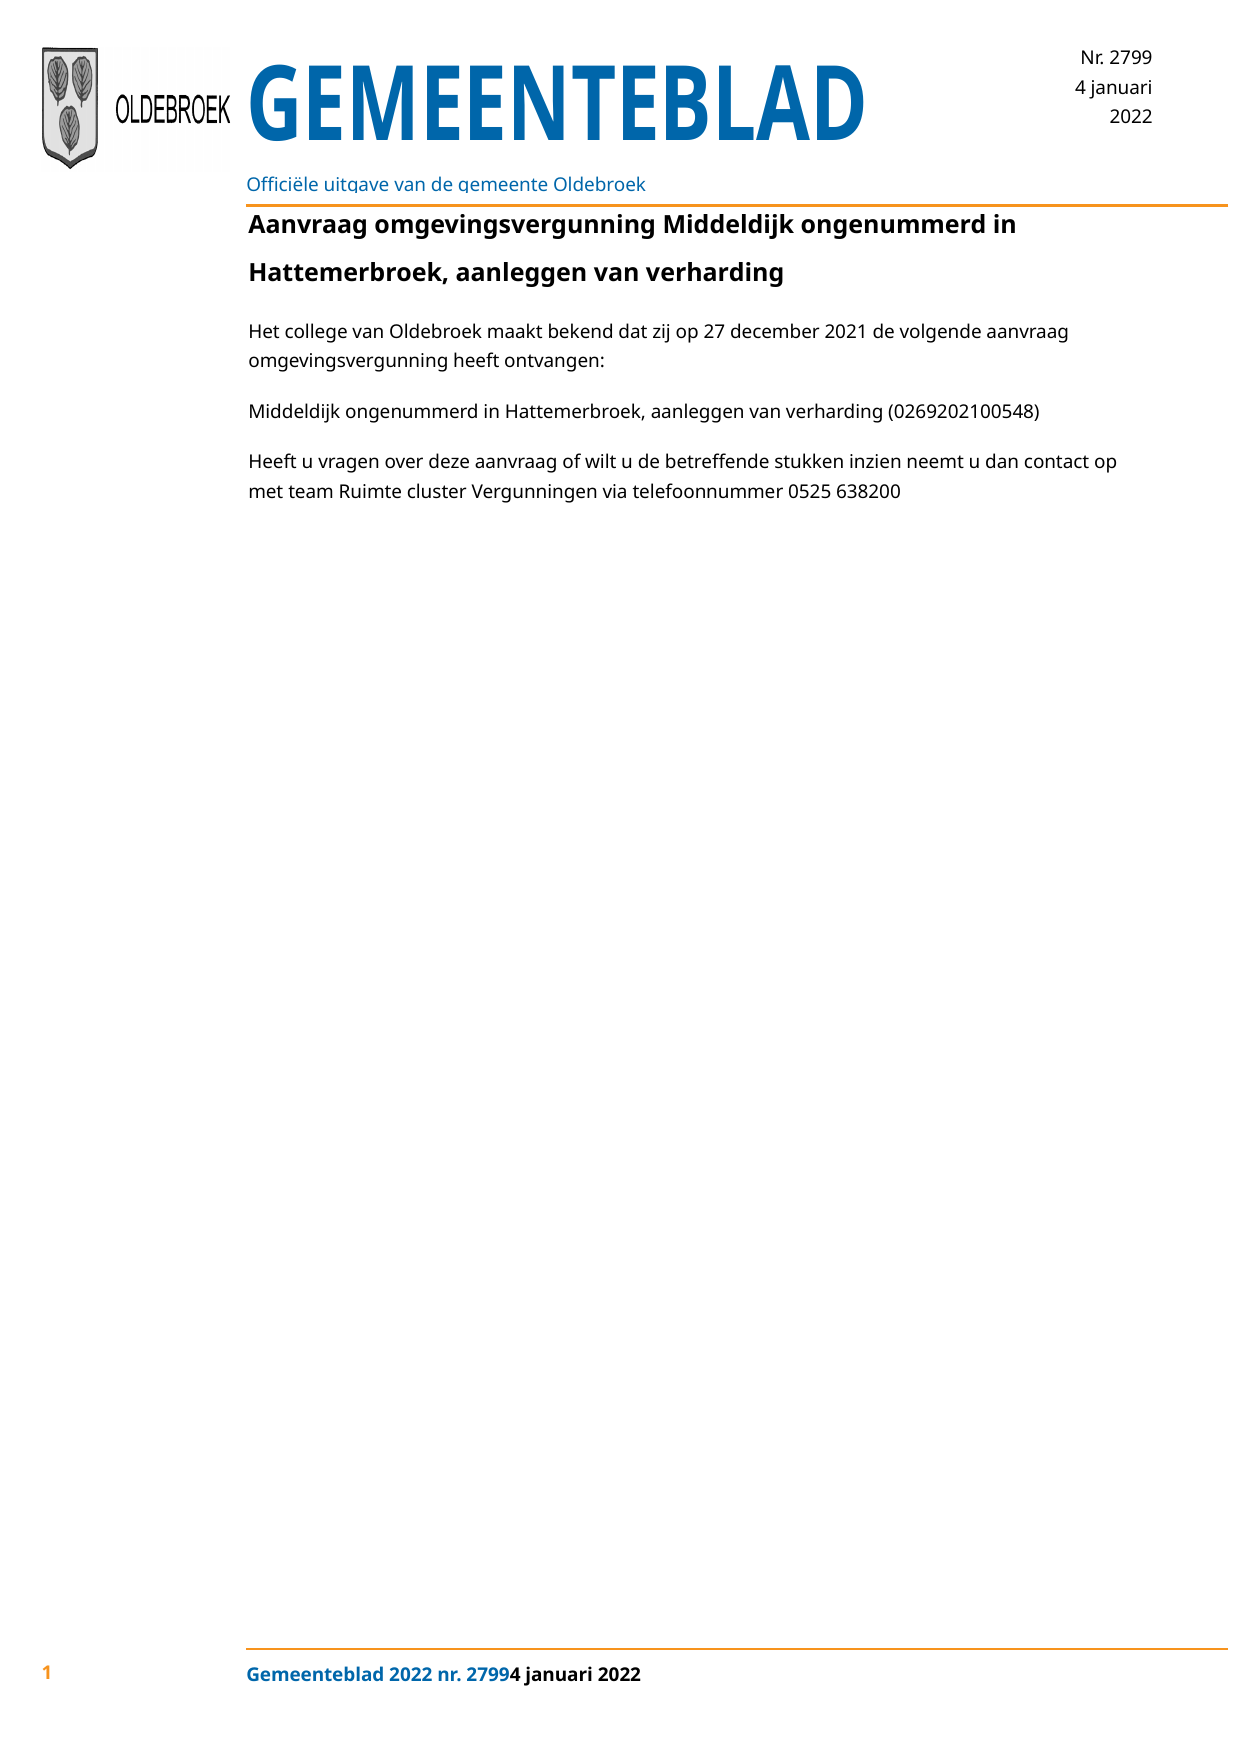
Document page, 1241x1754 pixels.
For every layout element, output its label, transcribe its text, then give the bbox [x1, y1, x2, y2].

text Middeldijk ongenummerd in Hattemerbroek, aanleggen van verharding (0269202100548) [248, 398, 1152, 424]
text Heeft u vragen over deze aanvraag of wilt u de betreffende stukken inzien neemt u dan contact op met team Ruimte cluster Vergunningen via telefoonnummer 0525 638200 [248, 448, 1152, 504]
picture [41, 47, 231, 172]
text Het college van Oldebroek maakt bekend dat zij op 27 december 2021 de volgende aanvraag omgevingsvergunning heeft ontvangen: [248, 318, 1152, 373]
text Aanvraag omgevingsvergunning Middeldijk ongenummerd in Hattemerbroek, aanleggen van verharding [248, 207, 1152, 288]
